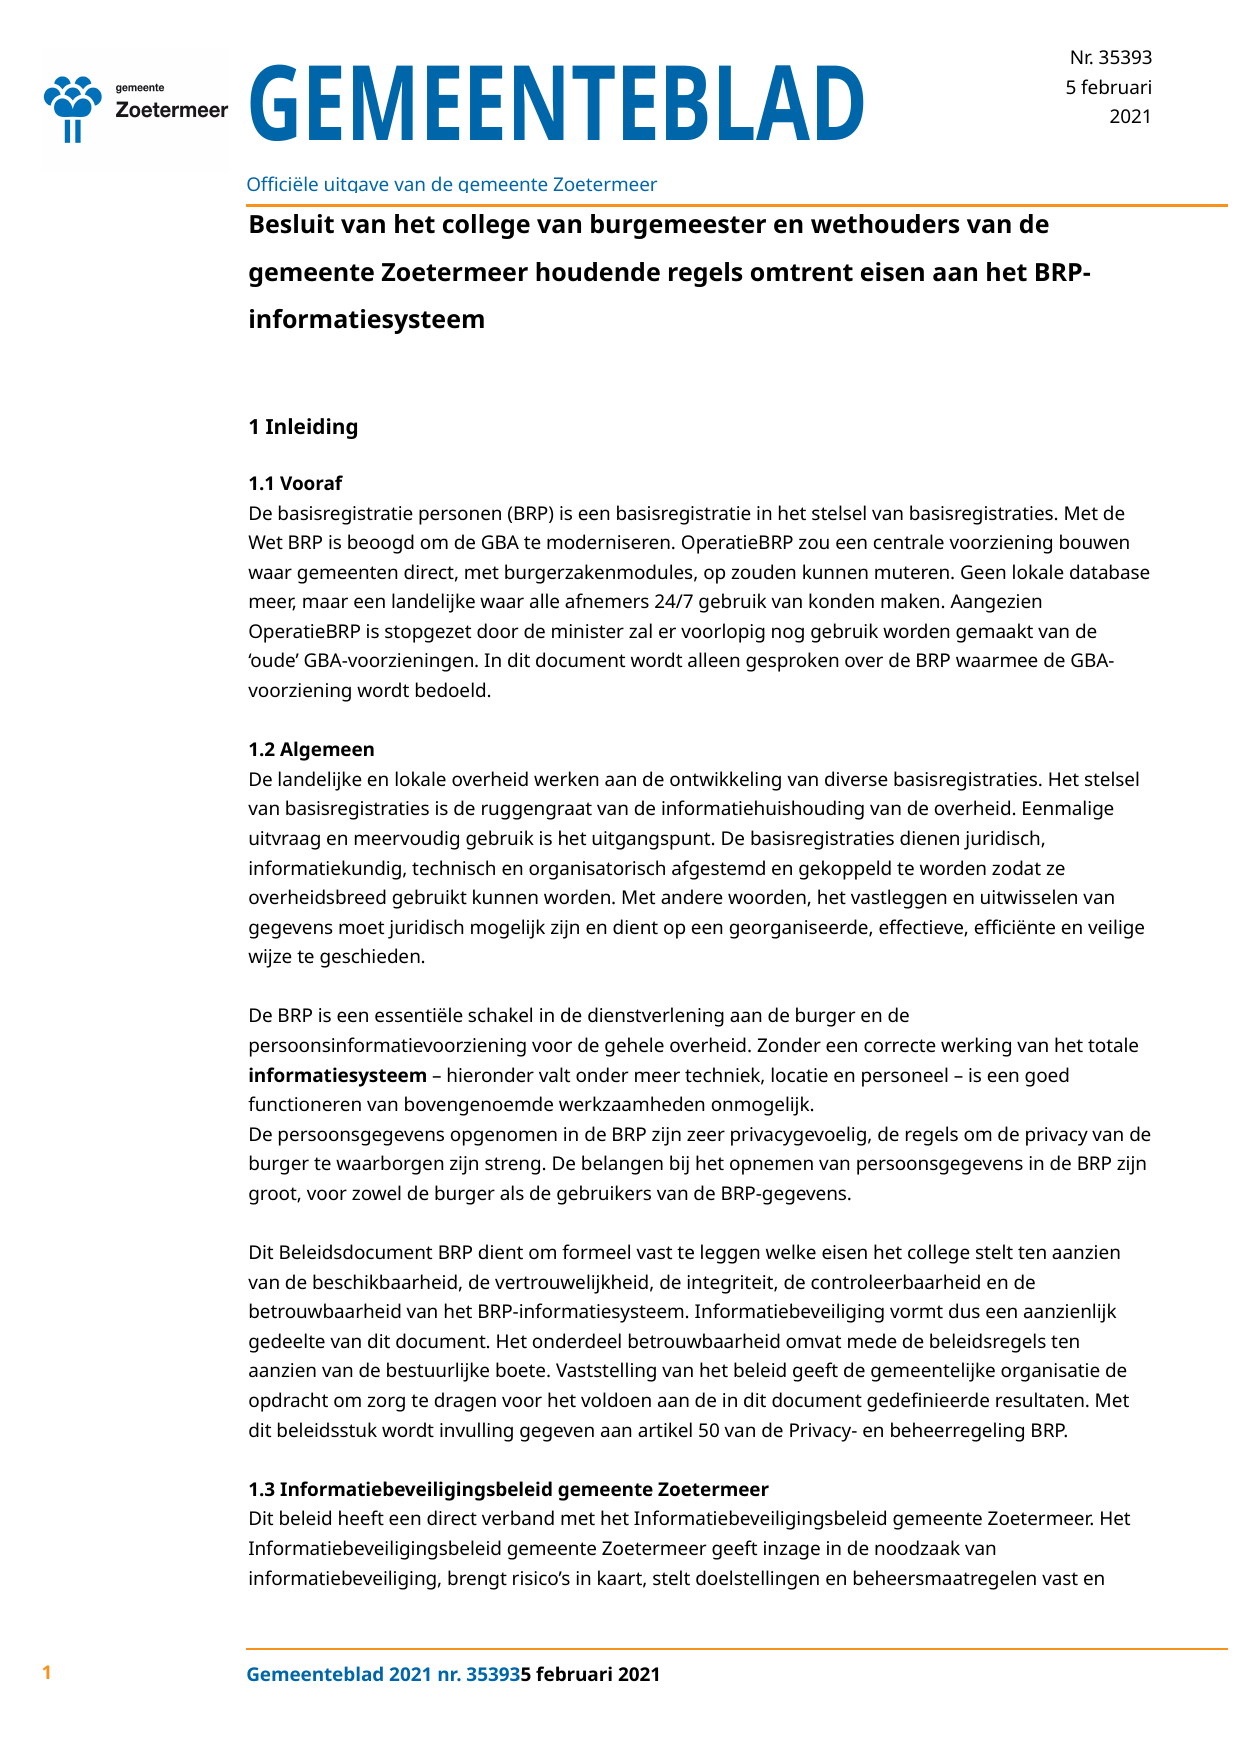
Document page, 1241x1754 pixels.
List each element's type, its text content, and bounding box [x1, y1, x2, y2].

picture [41, 47, 231, 172]
text De persoonsgegevens opgenomen in de BRP zijn zeer privacygevoelig, de regels om de privacy van de burger te waarborgen zijn streng. De belangen bij het opnemen van persoonsgegevens in de BRP zijn groot, voor zowel de burger als de gebruikers van de BRP-gegevens. [248, 1121, 1152, 1206]
text 1.2 Algemeen [248, 736, 1152, 762]
text De landelijke en lokale overheid werken aan de ontwikkeling van diverse basisregistraties. Het stelsel van basisregistraties is de ruggengraat van de informatiehuishouding van de overheid. Eenmalige uitvraag en meervoudig gebruik is het uitgangspunt. De basisregistraties dienen juridisch, informatiekundig, technisch en organisatorisch afgestemd en gekoppeld te worden zodat ze overheidsbreed gebruikt kunnen worden. Met andere woorden, het vastleggen en uitwisselen van gegevens moet juridisch mogelijk zijn en dient op een georganiseerde, effectieve, efficiënte en veilige wijze te geschieden. [248, 766, 1152, 969]
text Dit Beleidsdocument BRP dient om formeel vast te leggen welke eisen het college stelt ten aanzien van de beschikbaarheid, de vertrouwelijkheid, de integriteit, de controleerbaarheid en de betrouwbaarheid van het BRP-informatiesysteem. Informatiebeveiliging vormt dus een aanzienlijk gedeelte van dit document. Het onderdeel betrouwbaarheid omvat mede de beleidsregels ten aanzien van de bestuurlijke boete. Vaststelling van het beleid geeft de gemeentelijke organisatie de opdracht om zorg te dragen voor het voldoen aan de in dit document gedefinieerde resultaten. Met dit beleidsstuk wordt invulling gegeven aan artikel 50 van de Privacy- en beheerregeling BRP. [248, 1239, 1152, 1442]
text De basisregistratie personen (BRP) is een basisregistratie in het stelsel van basisregistraties. Met de Wet BRP is beoogd om de GBA te moderniseren. OperatieBRP zou een centrale voorziening bouwen waar gemeenten direct, met burgerzakenmodules, op zouden kunnen muteren. Geen lokale database meer, maar een landelijke waar alle afnemers 24/7 gebruik van konden maken. Aangezien OperatieBRP is stopgezet door de minister zal er voorlopig nog gebruik worden gemaakt van de ‘oude’ GBA-voorzieningen. In dit document wordt alleen gesproken over de BRP waarmee de GBA-voorziening wordt bedoeld. [248, 500, 1152, 703]
text Dit beleid heeft een direct verband met het Informatiebeveiligingsbeleid gemeente Zoetermeer. Het Informatiebeveiligingsbeleid gemeente Zoetermeer geeft inzage in de noodzaak van informatiebeveiliging, brengt risico’s in kaart, stelt doelstellingen en beheersmaatregelen vast en [248, 1506, 1152, 1590]
text 1 Inleiding [248, 412, 1152, 441]
text Besluit van het college van burgemeester en wethouders van de gemeente Zoetermeer houdende regels omtrent eisen aan het BRP-informatiesysteem [248, 207, 1152, 336]
text 1.3 Informatiebeveiligingsbeleid gemeente Zoetermeer [248, 1476, 1152, 1502]
text De BRP is een essentiële schakel in de dienstverlening aan de burger en de persoonsinformatievoorziening voor de gehele overheid. Zonder een correcte werking van het totale informatiesysteem – hieronder valt onder meer techniek, locatie en personeel – is een goed functioneren van bovengenoemde werkzaamheden onmogelijk. [248, 1003, 1152, 1117]
text 1.1 Vooraf [248, 470, 1152, 496]
